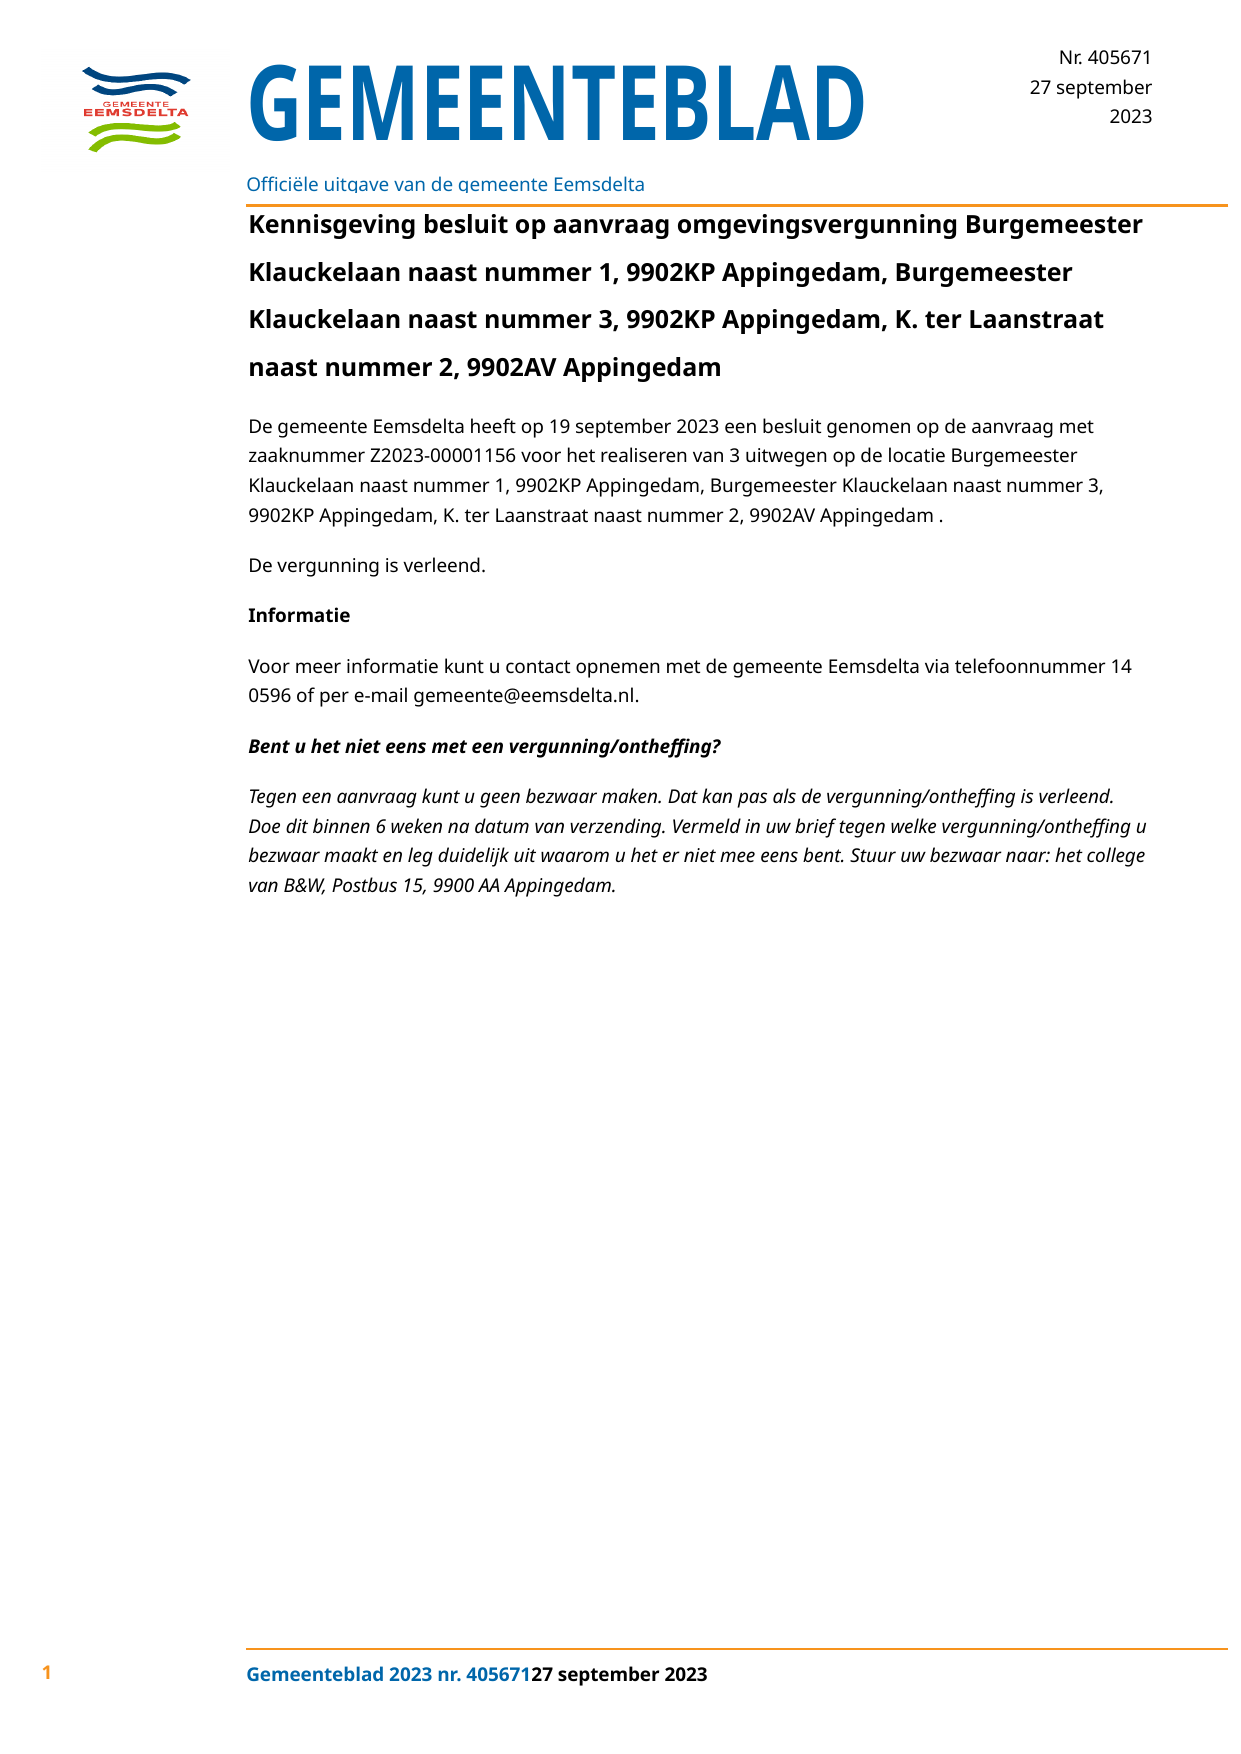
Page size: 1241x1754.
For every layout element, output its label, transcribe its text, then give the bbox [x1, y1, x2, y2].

text De vergunning is verleend. [248, 552, 1152, 578]
text De gemeente Eemsdelta heeft op 19 september 2023 een besluit genomen op de aanvraag met zaaknummer Z2023-00001156 voor het realiseren van 3 uitwegen op de locatie Burgemeester Klauckelaan naast nummer 1, 9902KP Appingedam, Burgemeester Klauckelaan naast nummer 3, 9902KP Appingedam, K. ter Laanstraat naast nummer 2, 9902AV Appingedam . [248, 413, 1152, 528]
picture [41, 47, 231, 172]
text Informatie [248, 603, 1152, 628]
text Kennisgeving besluit op aanvraag omgevingsvergunning Burgemeester Klauckelaan naast nummer 1, 9902KP Appingedam, Burgemeester Klauckelaan naast nummer 3, 9902KP Appingedam, K. ter Laanstraat naast nummer 2, 9902AV Appingedam [248, 207, 1152, 384]
text Voor meer informatie kunt u contact opnemen met de gemeente Eemsdelta via telefoonnummer 14 0596 of per e-mail gemeente@eemsdelta.nl. [248, 653, 1152, 708]
text Tegen een aanvraag kunt u geen bezwaar maken. Dat kan pas als de vergunning/ontheffing is verleend. Doe dit binnen 6 weken na datum van verzending. Vermeld in uw brief tegen welke vergunning/ontheffing u bezwaar maakt en leg duidelijk uit waarom u het er niet mee eens bent. Stuur uw bezwaar naar: het college van B&W, Postbus 15, 9900 AA Appingedam. [248, 783, 1152, 898]
text Bent u het niet eens met een vergunning/ontheffing? [248, 733, 1152, 759]
